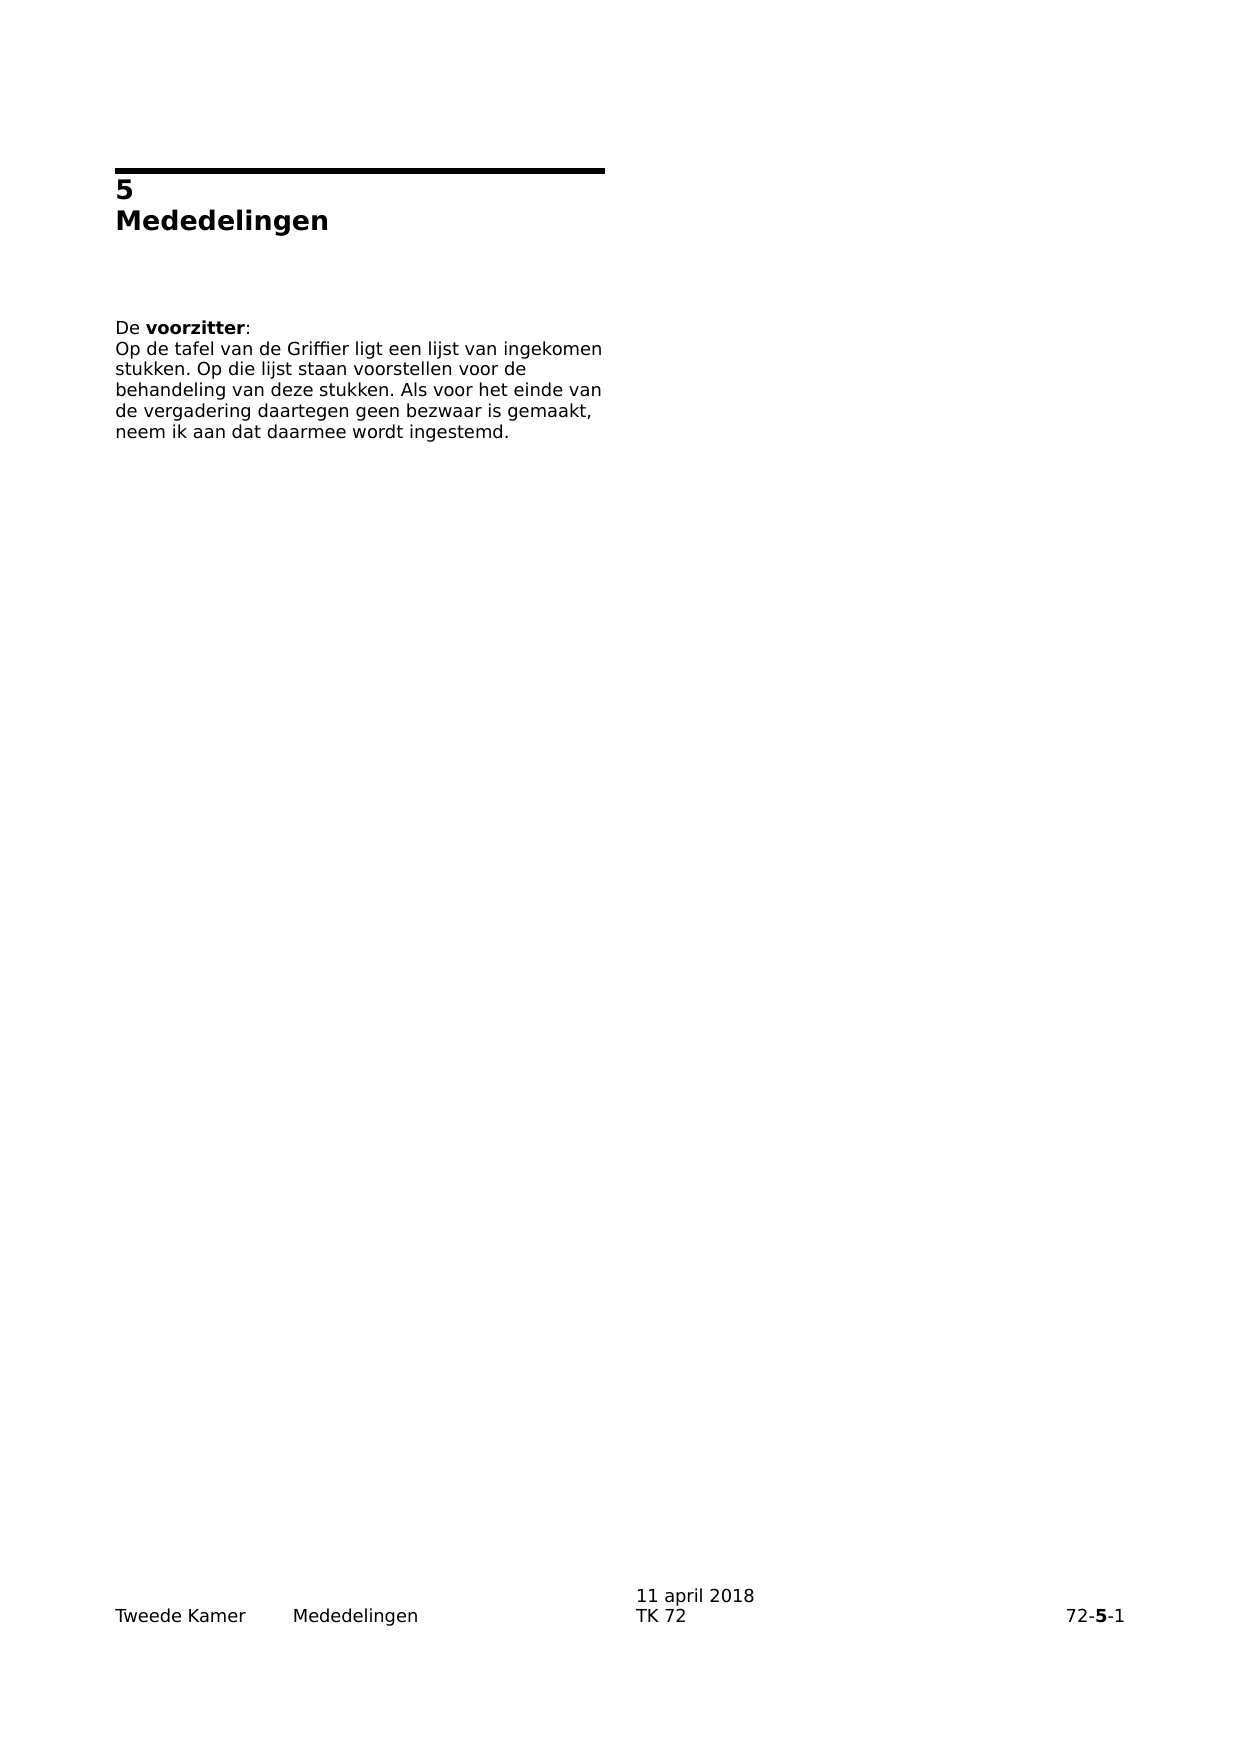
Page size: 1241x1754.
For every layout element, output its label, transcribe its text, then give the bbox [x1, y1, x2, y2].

text Op de tafel van de Griffier ligt een lijst van ingekomen stukken. Op die lijst staan voorstellen voor de behandeling van deze stukken. Als voor het einde van de vergadering daartegen geen bezwaar is gemaakt, neem ik aan dat daarmee wordt ingestemd. [115, 338, 605, 442]
text De voorzitter: [115, 318, 605, 338]
title 5 Mededelingen [115, 174, 605, 237]
